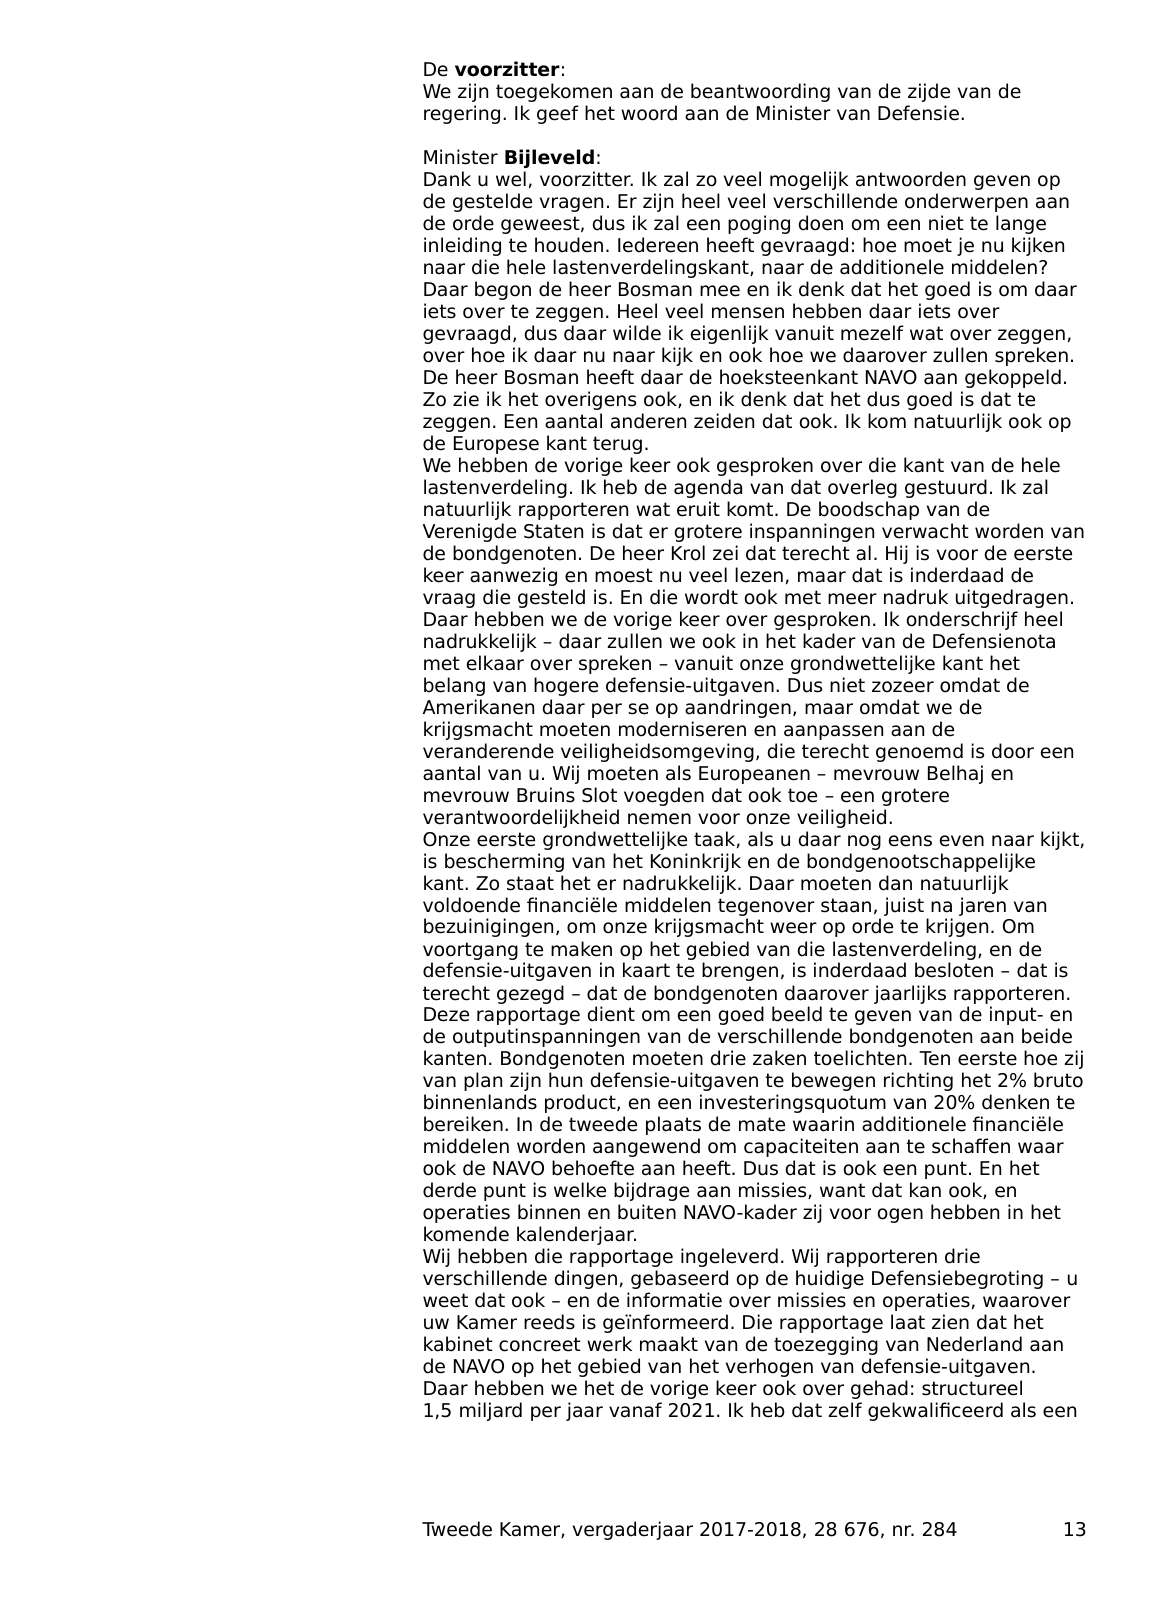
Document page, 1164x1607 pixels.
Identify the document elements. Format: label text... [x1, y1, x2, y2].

text We zijn toegekomen aan de beantwoording van de zijde van de regering. Ik geef het woord aan de Minister van Defensie. [422, 81, 1087, 125]
text Dank u wel, voorzitter. Ik zal zo veel mogelijk antwoorden geven op de gestelde vragen. Er zijn heel veel verschillende onderwerpen aan de orde geweest, dus ik zal een poging doen om een niet te lange inleiding te houden. Iedereen heeft gevraagd: hoe moet je nu kijken naar die hele lastenverdelingskant, naar de additionele middelen? Daar begon de heer Bosman mee en ik denk dat het goed is om daar iets over te zeggen. Heel veel mensen hebben daar iets over gevraagd, dus daar wilde ik eigenlijk vanuit mezelf wat over zeggen, over hoe ik daar nu naar kijk en ook hoe we daarover zullen spreken. De heer Bosman heeft daar de hoeksteenkant NAVO aan gekoppeld. Zo zie ik het overigens ook, en ik denk dat het dus goed is dat te zeggen. Een aantal anderen zeiden dat ook. Ik kom natuurlijk ook op de Europese kant terug. [422, 169, 1087, 455]
text Onze eerste grondwettelijke taak, als u daar nog eens even naar kijkt, is bescherming van het Koninkrijk en de bondgenootschappelijke kant. Zo staat het er nadrukkelijk. Daar moeten dan natuurlijk voldoende financiële middelen tegenover staan, juist na jaren van bezuinigingen, om onze krijgsmacht weer op orde te krijgen. Om voortgang te maken op het gebied van die lastenverdeling, en de defensie-uitgaven in kaart te brengen, is inderdaad besloten – dat is terecht gezegd – dat de bondgenoten daarover jaarlijks rapporteren. Deze rapportage dient om een goed beeld te geven van de input- en de outputinspanningen van de verschillende bondgenoten aan beide kanten. Bondgenoten moeten drie zaken toelichten. Ten eerste hoe zij van plan zijn hun defensie-uitgaven te bewegen richting het 2% bruto binnenlands product, en een investeringsquotum van 20% denken te bereiken. In de tweede plaats de mate waarin additionele financiële middelen worden aangewend om capaciteiten aan te schaffen waar ook de NAVO behoefte aan heeft. Dus dat is ook een punt. En het derde punt is welke bijdrage aan missies, want dat kan ook, en operaties binnen en buiten NAVO-kader zij voor ogen hebben in het komende kalenderjaar. [422, 828, 1087, 1246]
text De voorzitter: [422, 59, 1087, 81]
text Minister Bijleveld: [422, 147, 1087, 169]
text We hebben de vorige keer ook gesproken over die kant van de hele lastenverdeling. Ik heb de agenda van dat overleg gestuurd. Ik zal natuurlijk rapporteren wat eruit komt. De boodschap van de Verenigde Staten is dat er grotere inspanningen verwacht worden van de bondgenoten. De heer Krol zei dat terecht al. Hij is voor de eerste keer aanwezig en moest nu veel lezen, maar dat is inderdaad de vraag die gesteld is. En die wordt ook met meer nadruk uitgedragen. Daar hebben we de vorige keer over gesproken. Ik onderschrijf heel nadrukkelijk – daar zullen we ook in het kader van de Defensienota met elkaar over spreken – vanuit onze grondwettelijke kant het belang van hogere defensie-uitgaven. Dus niet zozeer omdat de Amerikanen daar per se op aandringen, maar omdat we de krijgsmacht moeten moderniseren en aanpassen aan de veranderende veiligheidsomgeving, die terecht genoemd is door een aantal van u. Wij moeten als Europeanen – mevrouw Belhaj en mevrouw Bruins Slot voegden dat ook toe – een grotere verantwoordelijkheid nemen voor onze veiligheid. [422, 455, 1087, 828]
text Wij hebben die rapportage ingeleverd. Wij rapporteren drie verschillende dingen, gebaseerd op de huidige Defensiebegroting – u weet dat ook – en de informatie over missies en operaties, waarover uw Kamer reeds is geïnformeerd. Die rapportage laat zien dat het kabinet concreet werk maakt van de toezegging van Nederland aan de NAVO op het gebied van het verhogen van defensie-uitgaven. Daar hebben we het de vorige keer ook over gehad: structureel 1,5 miljard per jaar vanaf 2021. Ik heb dat zelf gekwalificeerd als een [422, 1246, 1087, 1422]
